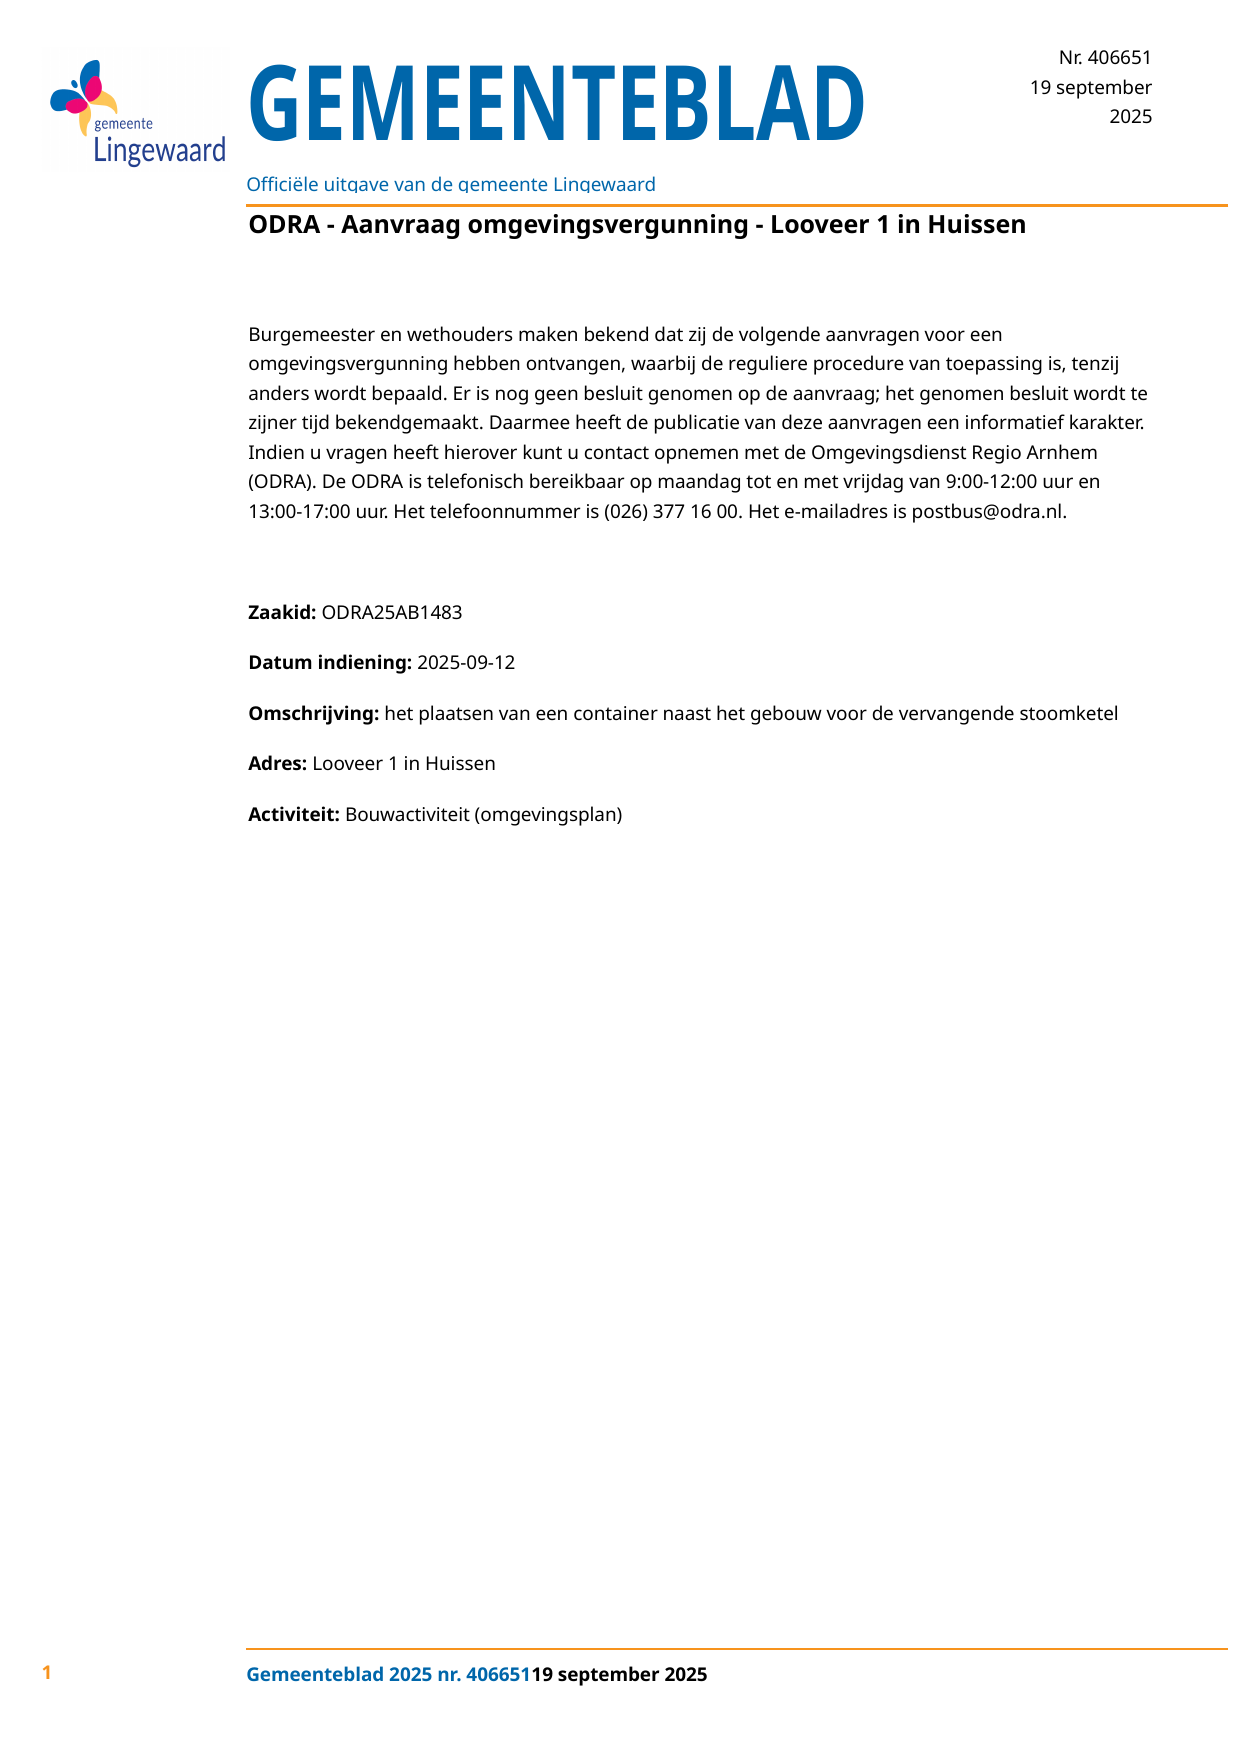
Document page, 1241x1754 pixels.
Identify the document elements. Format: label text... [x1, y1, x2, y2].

text Activiteit: Bouwactiviteit (omgevingsplan) [248, 801, 1152, 826]
text ODRA - Aanvraag omgevingsvergunning - Looveer 1 in Huissen [248, 207, 1152, 241]
picture [41, 47, 231, 172]
text Adres: Looveer 1 in Huissen [248, 750, 1152, 776]
text Burgemeester en wethouders maken bekend dat zij de volgende aanvragen voor een omgevingsvergunning hebben ontvangen, waarbij de reguliere procedure van toepassing is, tenzij anders wordt bepaald. Er is nog geen besluit genomen op de aanvraag; het genomen besluit wordt te zijner tijd bekendgemaakt. Daarmee heeft de publicatie van deze aanvragen een informatief karakter. Indien u vragen heeft hierover kunt u contact opnemen met de Omgevingsdienst Regio Arnhem (ODRA). De ODRA is telefonisch bereikbaar op maandag tot en met vrijdag van 9:00-12:00 uur en 13:00-17:00 uur. Het telefoonnummer is (026) 377 16 00. Het e-mailadres is postbus@odra.nl. [248, 321, 1152, 524]
text Datum indiening: 2025-09-12 [248, 649, 1152, 675]
text Omschrijving: het plaatsen van een container naast het gebouw voor de vervangende stoomketel [248, 700, 1152, 726]
text Zaakid: ODRA25AB1483 [248, 599, 1152, 625]
